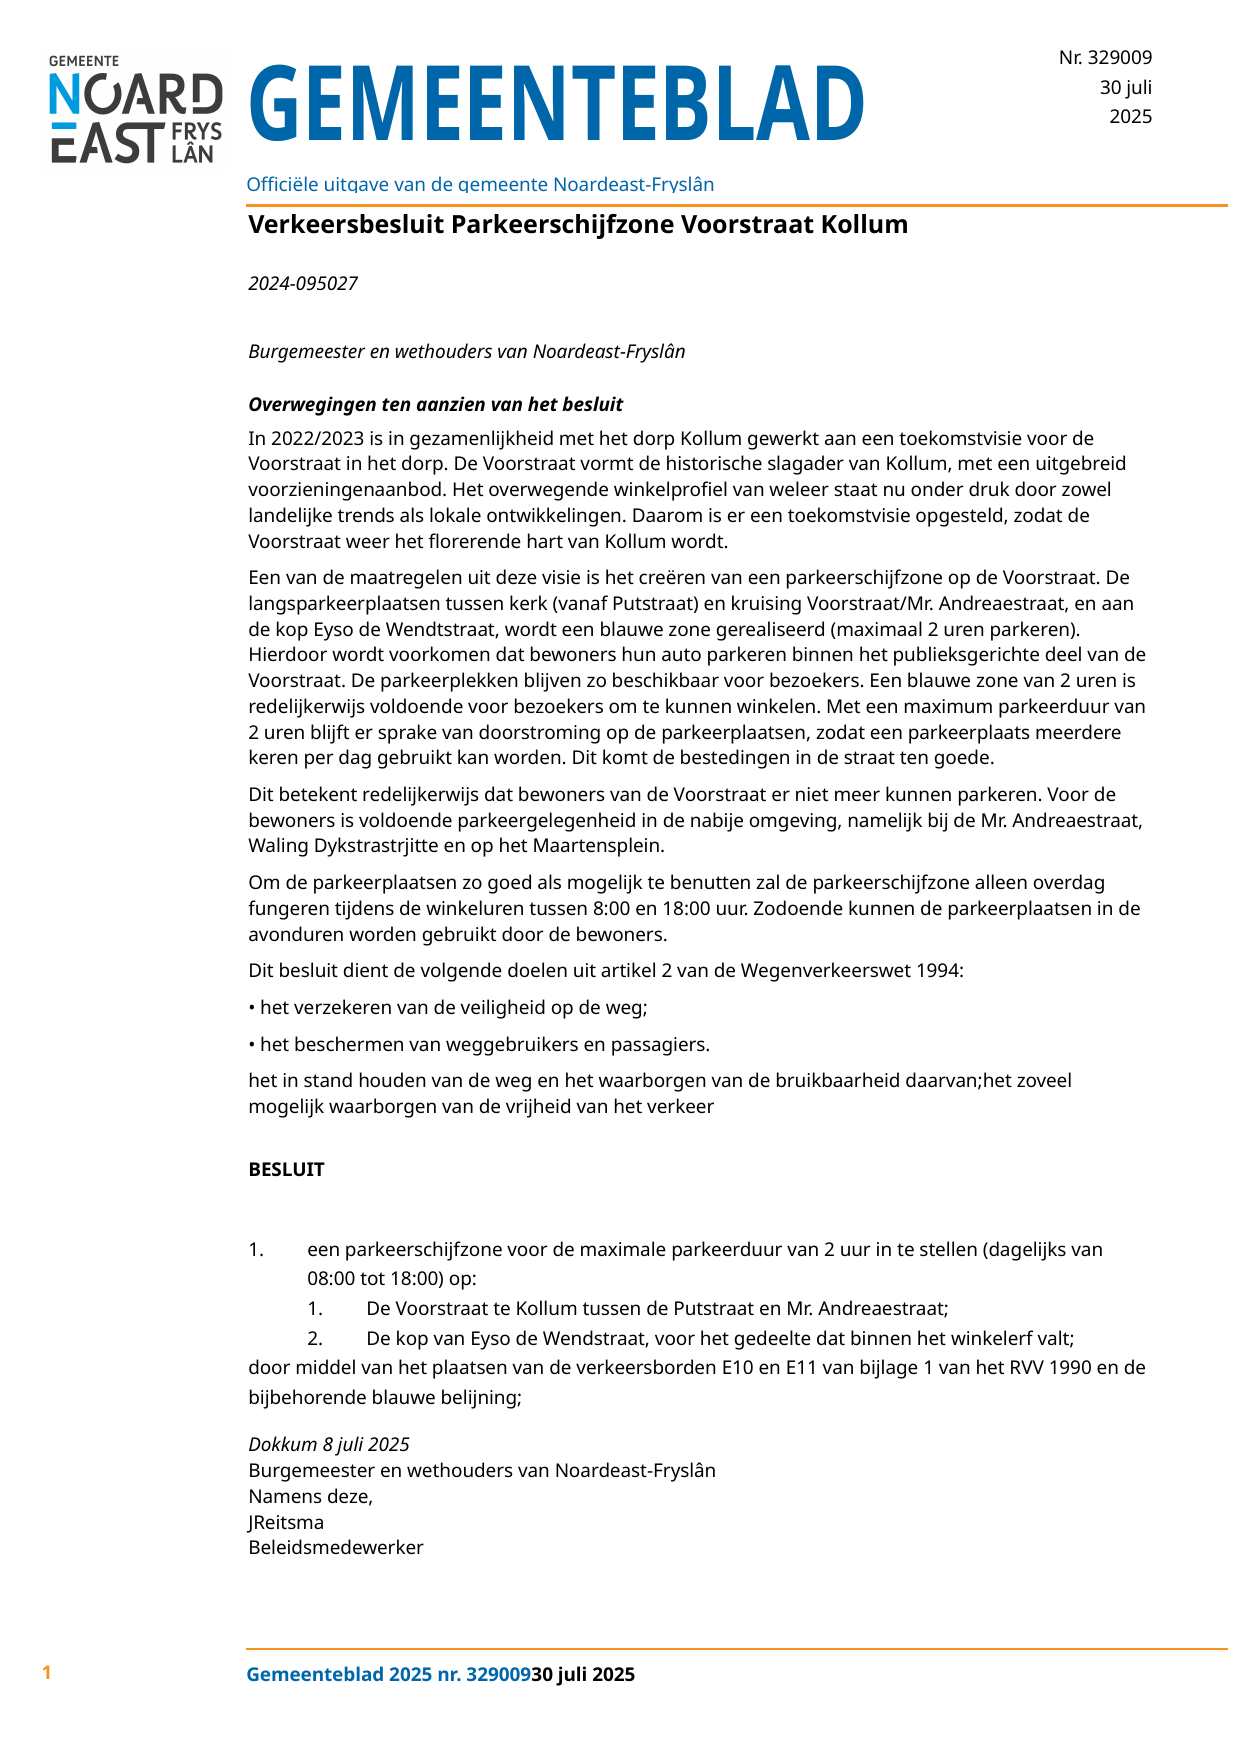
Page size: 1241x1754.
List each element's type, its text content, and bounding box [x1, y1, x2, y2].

text Overwegingen ten aanzien van het besluit [248, 391, 1152, 417]
text Dit betekent redelijkerwijs dat bewoners van de Voorstraat er niet meer kunnen parkeren. Voor de bewoners is voldoende parkeergelegenheid in de nabije omgeving, namelijk bij de Mr. Andreaestraat, Waling Dykstrastrjitte en op het Maartensplein. [248, 781, 1152, 858]
text BESLUIT [248, 1156, 1152, 1182]
text JReitsma [248, 1509, 1152, 1534]
text Een van de maatregelen uit deze visie is het creëren van een parkeerschijfzone op de Voorstraat. De langsparkeerplaatsen tussen kerk (vanaf Putstraat) en kruising Voorstraat/Mr. Andreaestraat, en aan de kop Eyso de Wendtstraat, wordt een blauwe zone gerealiseerd (maximaal 2 uren parkeren). Hierdoor wordt voorkomen dat bewoners hun auto parkeren binnen het publieksgerichte deel van de Voorstraat. De parkeer­plekken blijven zo beschikbaar voor bezoekers. Een blauwe zone van 2 uren is redelijkerwijs voldoende voor bezoekers om te kunnen winkelen. Met een maximum parkeerduur van 2 uren blijft er sprake van doorstroming op de parkeerplaatsen, zodat een parkeerplaats meerdere keren per dag gebruikt kan worden. Dit komt de bestedingen in de straat ten goede. [248, 564, 1152, 770]
text Dokkum 8 juli 2025 [248, 1432, 1152, 1457]
text • het beschermen van weggebruikers en passagiers. [248, 1031, 1152, 1057]
list De Voorstraat te Kollum tussen de Putstraat en Mr. Andreaestraat; [307, 1295, 1152, 1321]
text Beleidsmedewerker [248, 1534, 1152, 1560]
text het in stand houden van de weg en het waarborgen van de bruikbaarheid daarvan;het zoveel mogelijk waarborgen van de vrijheid van het verkeer [248, 1067, 1152, 1119]
text Burgemeester en wethouders van Noardeast-Fryslân [248, 1457, 1152, 1483]
text door middel van het plaatsen van de verkeersborden E10 en E11 van bijlage 1 van het RVV 1990 en de bijbehorende blauwe belijning; [248, 1354, 1152, 1409]
text Burgemeester en wethouders van Noardeast-Fryslân [248, 338, 1152, 364]
text In 2022/2023 is in gezamenlijkheid met het dorp Kollum gewerkt aan een toekomstvisie voor de Voorstraat in het dorp. De Voorstraat vormt de historische slagader van Kollum, met een uitgebreid voorzienin­genaanbod. Het overwegende winkelprofiel van weleer staat nu onder druk door zowel landelijke trends als lokale ontwikkelingen. Daarom is er een toekomstvisie opgesteld, zodat de Voorstraat weer het florerende hart van Kollum wordt. [248, 425, 1152, 553]
list een parkeerschijfzone voor de maximale parkeerduur van 2 uur in te stellen (dagelijks van 08:00 tot 18:00) op: [248, 1236, 1152, 1291]
text Om de parkeerplaatsen zo goed als mogelijk te benutten zal de parkeerschijfzone alleen overdag fungeren tijdens de winkeluren tussen 8:00 en 18:00 uur. Zodoende kunnen de parkeerplaatsen in de avonduren worden gebruikt door de bewoners. [248, 869, 1152, 947]
text Verkeersbesluit Parkeerschijfzone Voorstraat Kollum [248, 207, 1152, 241]
list De kop van Eyso de Wendstraat, voor het gedeelte dat binnen het winkelerf valt; [307, 1325, 1152, 1350]
text Dit besluit dient de volgende doelen uit artikel 2 van de Wegenverkeerswet 1994: [248, 957, 1152, 983]
picture [41, 47, 231, 172]
text 2024-095027 [248, 270, 1152, 296]
text • het verzekeren van de veiligheid op de weg; [248, 994, 1152, 1020]
text Namens deze, [248, 1483, 1152, 1509]
